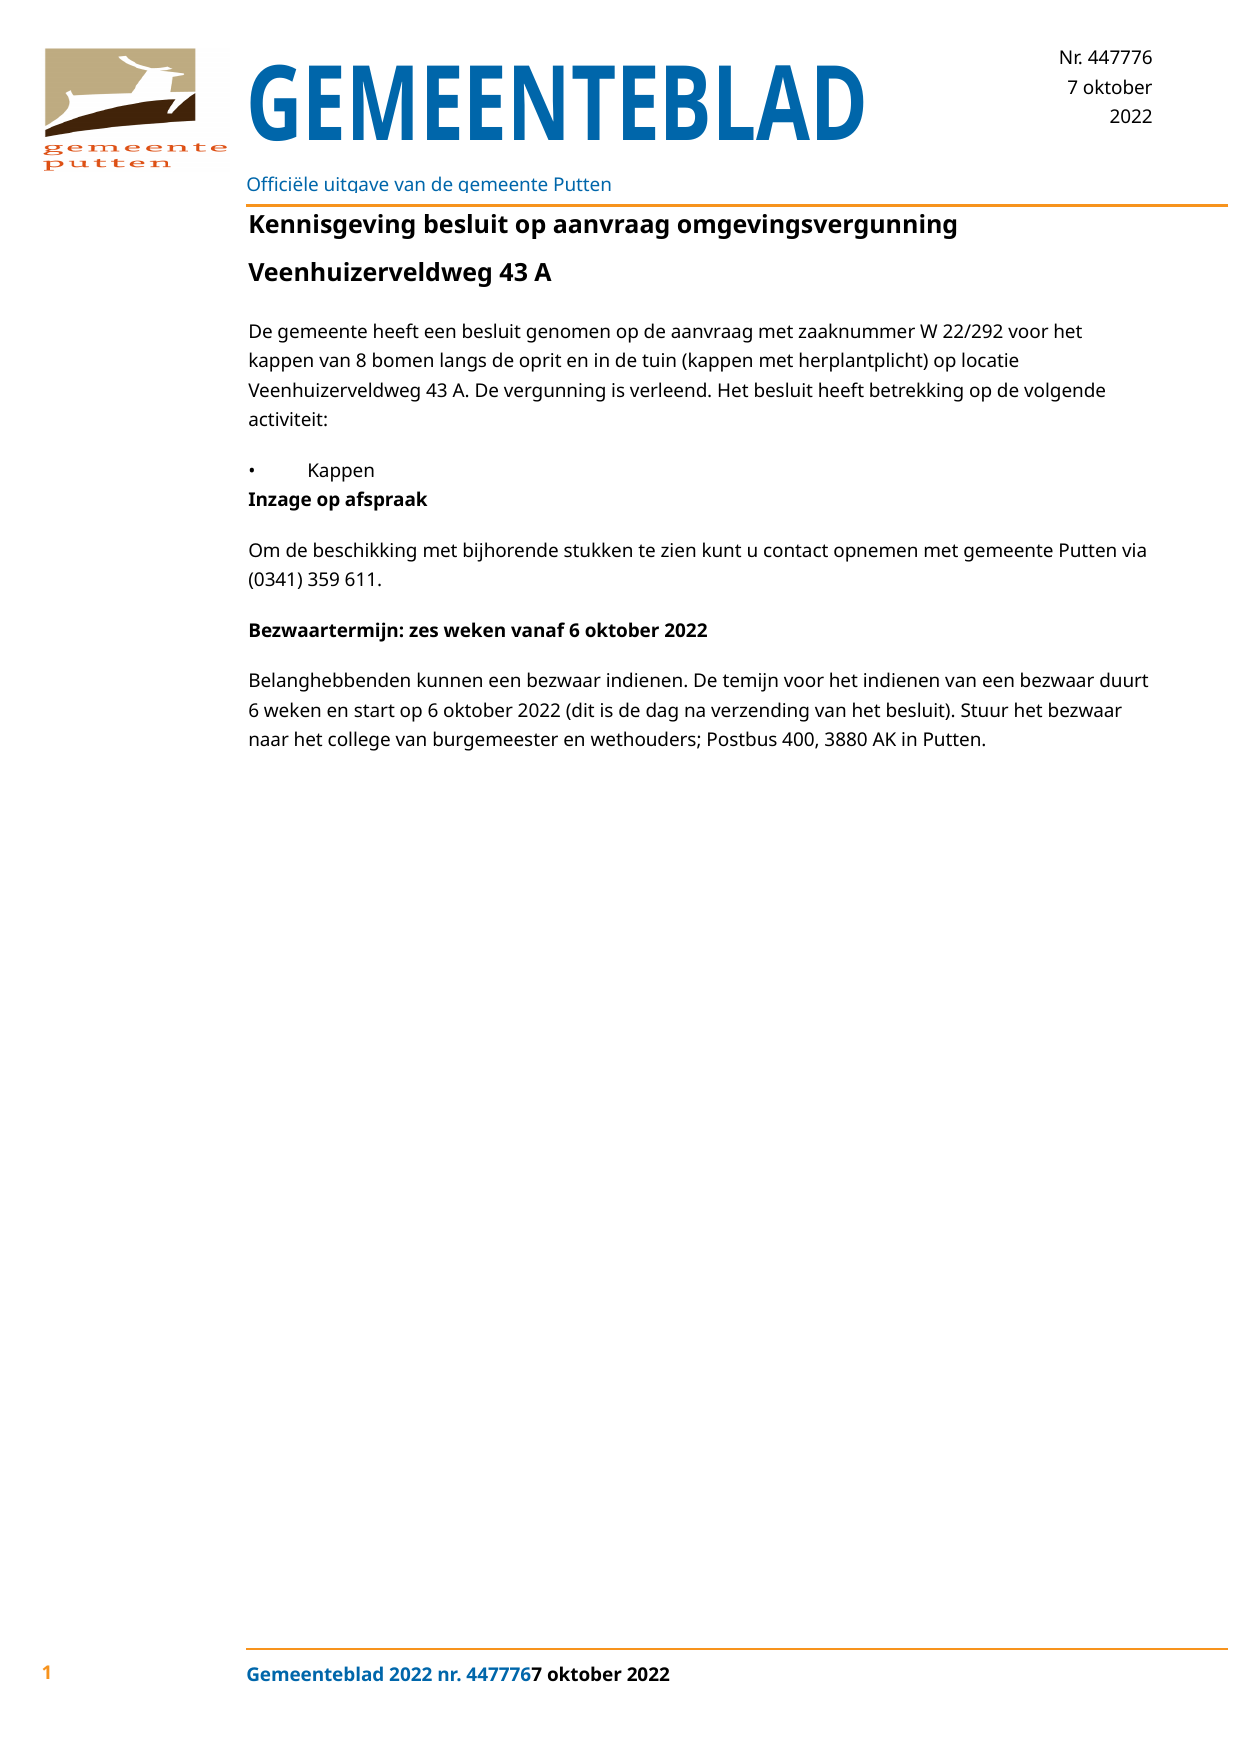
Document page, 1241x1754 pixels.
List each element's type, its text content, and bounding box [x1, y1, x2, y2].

text Kennisgeving besluit op aanvraag omgevingsvergunning Veenhuizerveldweg 43 A [248, 207, 1152, 288]
text Inzage op afspraak [248, 487, 1152, 512]
text Om de beschikking met bijhorende stukken te zien kunt u contact opnemen met gemeente Putten via (0341) 359 611. [248, 537, 1152, 592]
picture [41, 47, 231, 172]
text Bezwaartermijn: zes weken vanaf 6 oktober 2022 [248, 617, 1152, 643]
text De gemeente heeft een besluit genomen op de aanvraag met zaaknummer W 22/292 voor het kappen van 8 bomen langs de oprit en in de tuin (kappen met herplantplicht) op locatie Veenhuizerveldweg 43 A. De vergunning is verleend. Het besluit heeft betrekking op de volgende activiteit: [248, 318, 1152, 432]
text Belanghebbenden kunnen een bezwaar indienen. De temijn voor het indienen van een bezwaar duurt 6 weken en start op 6 oktober 2022 (dit is de dag na verzending van het besluit). Stuur het bezwaar naar het college van burgemeester en wethouders; Postbus 400, 3880 AK in Putten. [248, 667, 1152, 752]
list Kappen [248, 457, 1152, 483]
